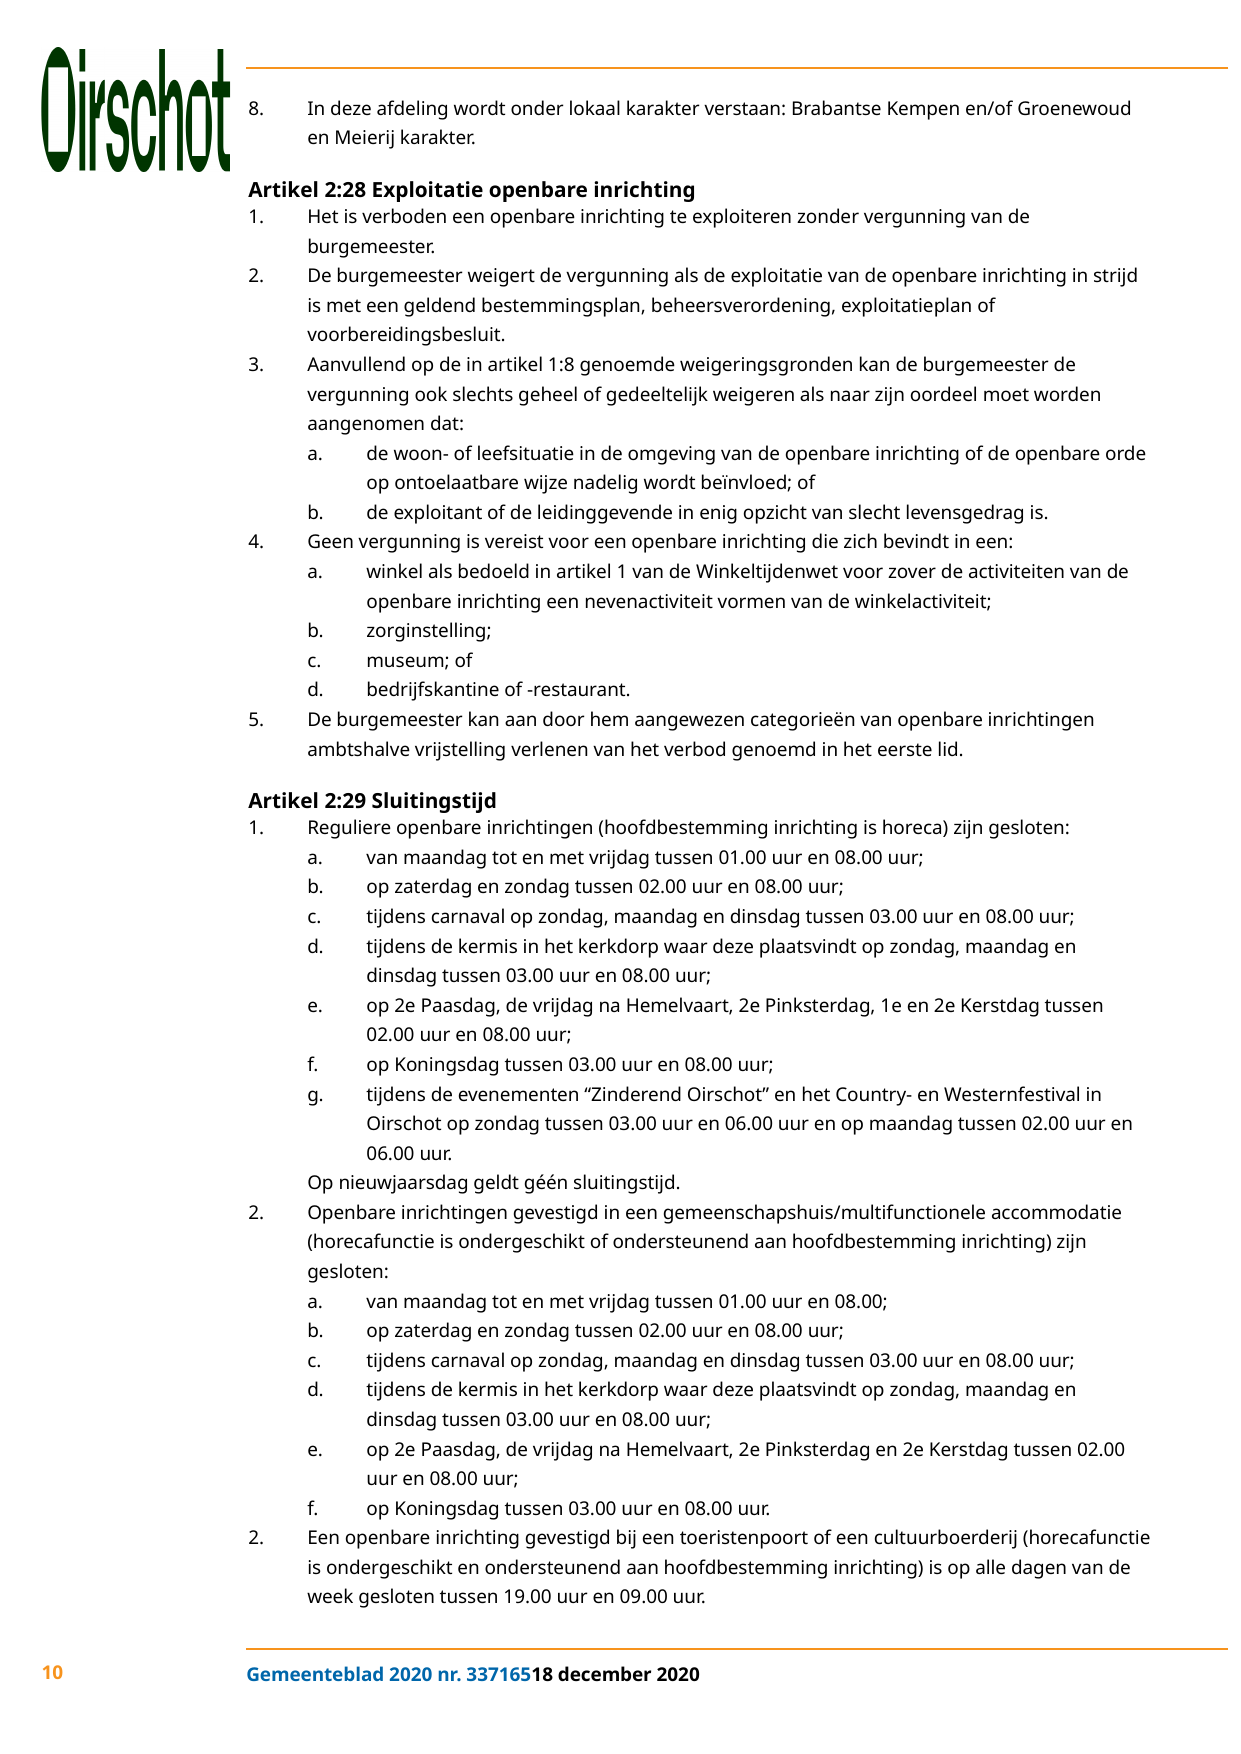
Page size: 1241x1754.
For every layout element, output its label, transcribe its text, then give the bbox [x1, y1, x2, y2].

list op zaterdag en zondag tussen 02.00 uur en 08.00 uur; [307, 874, 1152, 899]
list De burgemeester kan aan door hem aangewezen categorieën van openbare inrichtingen ambtshalve vrijstelling verlenen van het verbod genoemd in het eerste lid. [248, 706, 1152, 761]
text Artikel 2:28 Exploitatie openbare inrichting [248, 175, 1152, 203]
list van maandag tot en met vrijdag tussen 01.00 uur en 08.00; [307, 1288, 1152, 1314]
list tijdens carnaval op zondag, maandag en dinsdag tussen 03.00 uur en 08.00 uur; [307, 903, 1152, 929]
list tijdens carnaval op zondag, maandag en dinsdag tussen 03.00 uur en 08.00 uur; [307, 1347, 1152, 1373]
list Op nieuwjaarsdag geldt géén sluitingstijd. [248, 1169, 1152, 1195]
list van maandag tot en met vrijdag tussen 01.00 uur en 08.00 uur; [307, 844, 1152, 870]
list tijdens de kermis in het kerkdorp waar deze plaatsvindt op zondag, maandag en dinsdag tussen 03.00 uur en 08.00 uur; [307, 933, 1152, 988]
list tijdens de kermis in het kerkdorp waar deze plaatsvindt op zondag, maandag en dinsdag tussen 03.00 uur en 08.00 uur; [307, 1377, 1152, 1432]
list op 2e Paasdag, de vrijdag na Hemelvaart, 2e Pinksterdag, 1e en 2e Kerstdag tussen 02.00 uur en 08.00 uur; [307, 992, 1152, 1047]
list bedrijfskantine of -restaurant. [307, 677, 1152, 702]
list Openbare inrichtingen gevestigd in een gemeenschapshuis/multifunctionele accommodatie (horecafunctie is ondergeschikt of ondersteunend aan hoofdbestemming inrichting) zijn gesloten: [248, 1199, 1152, 1284]
list op zaterdag en zondag tussen 02.00 uur en 08.00 uur; [307, 1317, 1152, 1343]
list winkel als bedoeld in artikel 1 van de Winkeltijdenwet voor zover de activiteiten van de openbare inrichting een nevenactiviteit vormen van de winkelactiviteit; [307, 558, 1152, 613]
picture [41, 47, 231, 172]
list museum; of [307, 647, 1152, 673]
list de exploitant of de leidinggevende in enig opzicht van slecht levensgedrag is. [307, 499, 1152, 525]
list In deze afdeling wordt onder lokaal karakter verstaan: Brabantse Kempen en/of Groenewoud en Meierij karakter. [248, 95, 1152, 150]
list Aanvullend op de in artikel 1:8 genoemde weigeringsgronden kan de burgemeester de vergunning ook slechts geheel of gedeeltelijk weigeren als naar zijn oordeel moet worden aangenomen dat: [248, 351, 1152, 436]
list Een openbare inrichting gevestigd bij een toeristenpoort of een cultuurboerderij (horecafunctie is ondergeschikt en ondersteunend aan hoofdbestemming inrichting) is op alle dagen van de week gesloten tussen 19.00 uur en 09.00 uur. [248, 1524, 1152, 1609]
list op Koningsdag tussen 03.00 uur en 08.00 uur; [307, 1051, 1152, 1077]
list op Koningsdag tussen 03.00 uur en 08.00 uur. [307, 1495, 1152, 1521]
list Het is verboden een openbare inrichting te exploiteren zonder vergunning van de burgemeester. [248, 203, 1152, 258]
list zorginstelling; [307, 617, 1152, 643]
text Artikel 2:29 Sluitingstijd [248, 786, 1152, 814]
list de woon- of leefsituatie in de omgeving van de openbare inrichting of de openbare orde op ontoelaatbare wijze nadelig wordt beïnvloed; of [307, 440, 1152, 495]
list De burgemeester weigert de vergunning als de exploitatie van de openbare inrichting in strijd is met een geldend bestemmingsplan, beheersverordening, exploitatieplan of voorbereidingsbesluit. [248, 262, 1152, 347]
list op 2e Paasdag, de vrijdag na Hemelvaart, 2e Pinksterdag en 2e Kerstdag tussen 02.00 uur en 08.00 uur; [307, 1436, 1152, 1491]
list Reguliere openbare inrichtingen (hoofdbestemming inrichting is horeca) zijn gesloten: [248, 814, 1152, 840]
list tijdens de evenementen “Zinderend Oirschot” en het Country- en Westernfestival in Oirschot op zondag tussen 03.00 uur en 06.00 uur en op maandag tussen 02.00 uur en 06.00 uur. [307, 1081, 1152, 1166]
list Geen vergunning is vereist voor een openbare inrichting die zich bevindt in een: [248, 529, 1152, 554]
